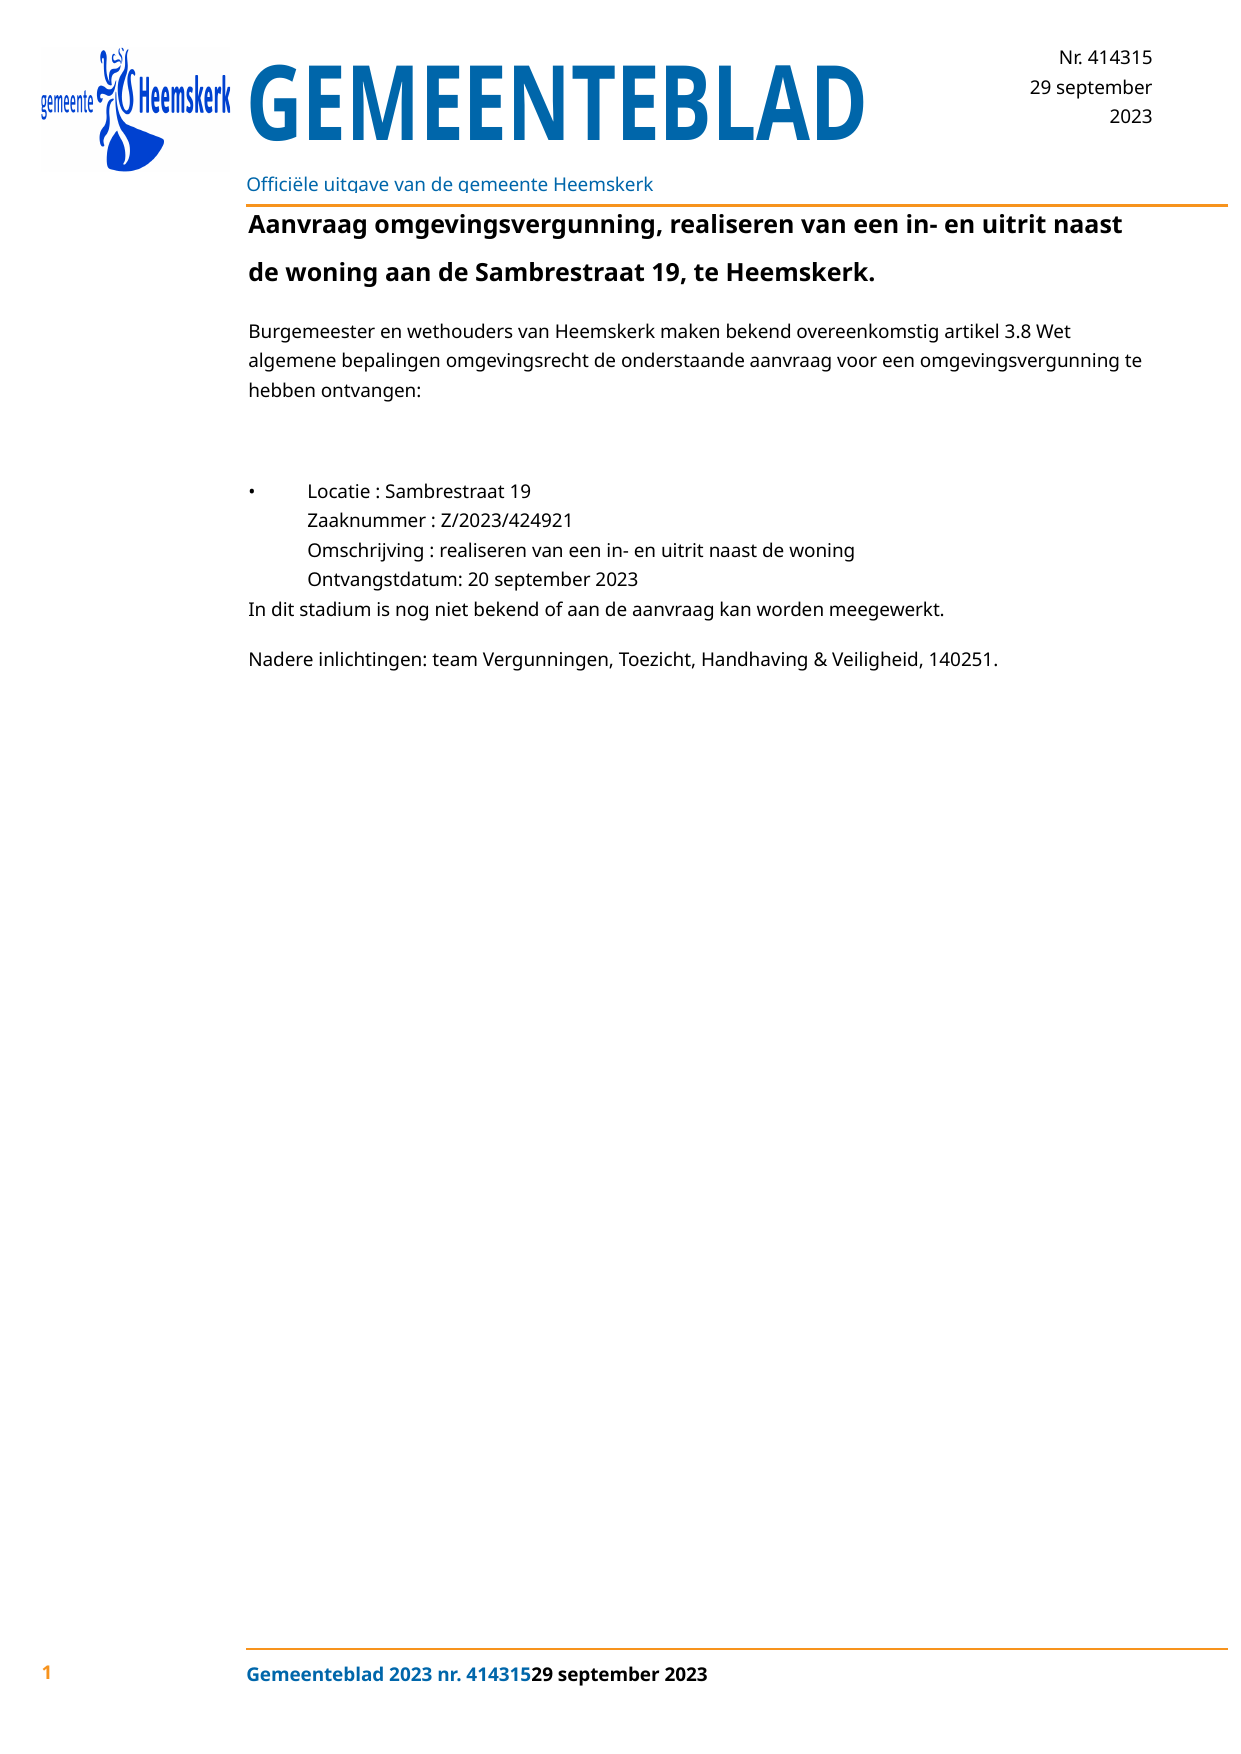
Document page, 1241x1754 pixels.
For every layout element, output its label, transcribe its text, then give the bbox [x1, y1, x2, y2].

list Ontvangstdatum: 20 september 2023 [248, 567, 1152, 592]
picture [41, 47, 231, 172]
list Locatie : Sambrestraat 19 [248, 478, 1152, 504]
text Aanvraag omgevingsvergunning, realiseren van een in- en uitrit naast de woning aan de Sambrestraat 19, te Heemskerk. [248, 207, 1152, 288]
list Omschrijving : realiseren van een in- en uitrit naast de woning [248, 537, 1152, 563]
text In dit stadium is nog niet bekend of aan de aanvraag kan worden meegewerkt. [248, 596, 1152, 622]
text Burgemeester en wethouders van Heemskerk maken bekend overeenkomstig artikel 3.8 Wet algemene bepalingen omgevingsrecht de onderstaande aanvraag voor een omgevingsvergunning te hebben ontvangen: [248, 318, 1152, 403]
text Nadere inlichtingen: team Vergunningen, Toezicht, Handhaving & Veiligheid, 140251. [248, 647, 1152, 672]
list Zaaknummer : Z/2023/424921 [248, 507, 1152, 533]
